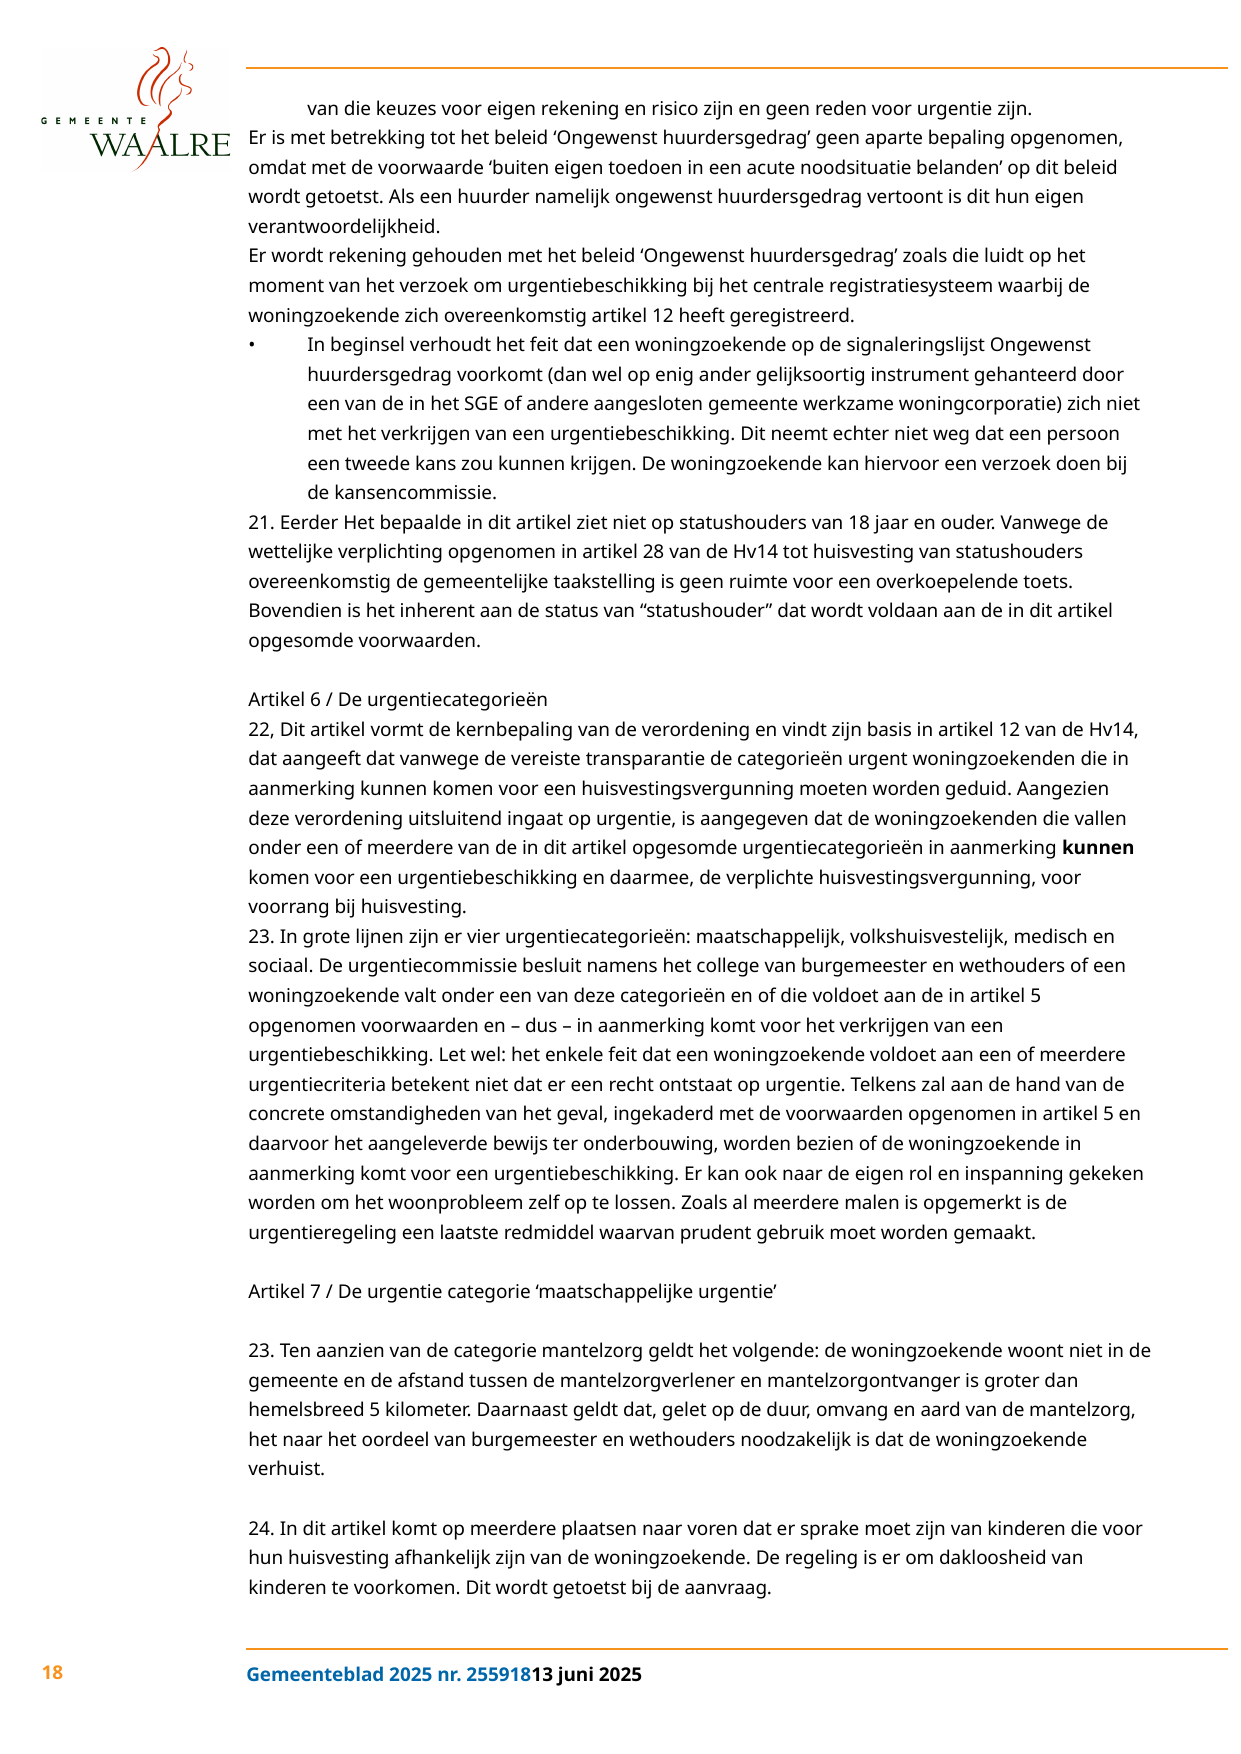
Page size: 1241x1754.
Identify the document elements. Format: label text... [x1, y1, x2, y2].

text 23. In grote lijnen zijn er vier urgentiecategorieën: maatschappelijk, volkshuisvestelijk, medisch en sociaal. De urgentiecommissie besluit namens het college van burgemeester en wethouders of een woningzoekende valt onder een van deze categorieën en of die voldoet aan de in artikel 5 opgenomen voorwaarden en – dus – in aanmerking komt voor het verkrijgen van een urgentiebeschikking. Let wel: het enkele feit dat een woningzoekende voldoet aan een of meerdere urgentiecriteria betekent niet dat er een recht ontstaat op urgentie. Telkens zal aan de hand van de concrete omstandigheden van het geval, ingekaderd met de voorwaarden opgenomen in artikel 5 en daarvoor het aangeleverde bewijs ter onderbouwing, worden bezien of de woningzoekende in aanmerking komt voor een urgentiebeschikking. Er kan ook naar de eigen rol en inspanning gekeken worden om het woonprobleem zelf op te lossen. Zoals al meerdere malen is opgemerkt is de urgentieregeling een laatste redmiddel waarvan prudent gebruik moet worden gemaakt. [248, 923, 1152, 1245]
text Artikel 7 / De urgentie categorie ‘maatschappelijke urgentie’ [248, 1278, 1152, 1304]
list van die keuzes voor eigen rekening en risico zijn en geen reden voor urgentie zijn. [248, 95, 1152, 121]
picture [41, 47, 231, 172]
text 24. In dit artikel komt op meerdere plaatsen naar voren dat er sprake moet zijn van kinderen die voor hun huisvesting afhankelijk zijn van de woningzoekende. De regeling is er om dakloosheid van kinderen te voorkomen. Dit wordt getoetst bij de aanvraag. [248, 1515, 1152, 1600]
text 21. Eerder Het bepaalde in dit artikel ziet niet op statushouders van 18 jaar en ouder. Vanwege de wettelijke verplichting opgenomen in artikel 28 van de Hv14 tot huisvesting van statushouders overeenkomstig de gemeentelijke taakstelling is geen ruimte voor een overkoepelende toets. Bovendien is het inherent aan de status van “statushouder” dat wordt voldaan aan de in dit artikel opgesomde voorwaarden. [248, 509, 1152, 653]
text 22, Dit artikel vormt de kernbepaling van de verordening en vindt zijn basis in artikel 12 van de Hv14, dat aangeeft dat vanwege de vereiste transparantie de categorieën urgent woningzoekenden die in aanmerking kunnen komen voor een huisvestingsvergunning moeten worden geduid. Aangezien deze verordening uitsluitend ingaat op urgentie, is aangegeven dat de woningzoekenden die vallen onder een of meerdere van de in dit artikel opgesomde urgentiecategorieën in aanmerking kunnen komen voor een urgentiebeschikking en daarmee, de verplichte huisvestingsvergunning, voor voorrang bij huisvesting. [248, 716, 1152, 919]
text Er is met betrekking tot het beleid ‘Ongewenst huurdersgedrag’ geen aparte bepaling opgenomen, omdat met de voorwaarde ‘buiten eigen toedoen in een acute noodsituatie belanden’ op dit beleid wordt getoetst. Als een huurder namelijk ongewenst huurdersgedrag vertoont is dit hun eigen verantwoordelijkheid. [248, 124, 1152, 239]
text 23. Ten aanzien van de categorie mantelzorg geldt het volgende: de woningzoekende woont niet in de gemeente en de afstand tussen de mantelzorgverlener en mantelzorgontvanger is groter dan hemelsbreed 5 kilometer. Daarnaast geldt dat, gelet op de duur, omvang en aard van de mantelzorg, het naar het oordeel van burgemeester en wethouders noodzakelijk is dat de woningzoekende verhuist. [248, 1337, 1152, 1481]
text Er wordt rekening gehouden met het beleid ‘Ongewenst huurdersgedrag’ zoals die luidt op het moment van het verzoek om urgentiebeschikking bij het centrale registratiesysteem waarbij de woningzoekende zich overeenkomstig artikel 12 heeft geregistreerd. [248, 243, 1152, 328]
list In beginsel verhoudt het feit dat een woningzoekende op de signaleringslijst Ongewenst huurdersgedrag voorkomt (dan wel op enig ander gelijksoortig instrument gehanteerd door een van de in het SGE of andere aangesloten gemeente werkzame woningcorporatie) zich niet met het verkrijgen van een urgentiebeschikking. Dit neemt echter niet weg dat een persoon een tweede kans zou kunnen krijgen. De woningzoekende kan hiervoor een verzoek doen bij de kansencommissie. [248, 331, 1152, 505]
text Artikel 6 / De urgentiecategorieën [248, 686, 1152, 712]
